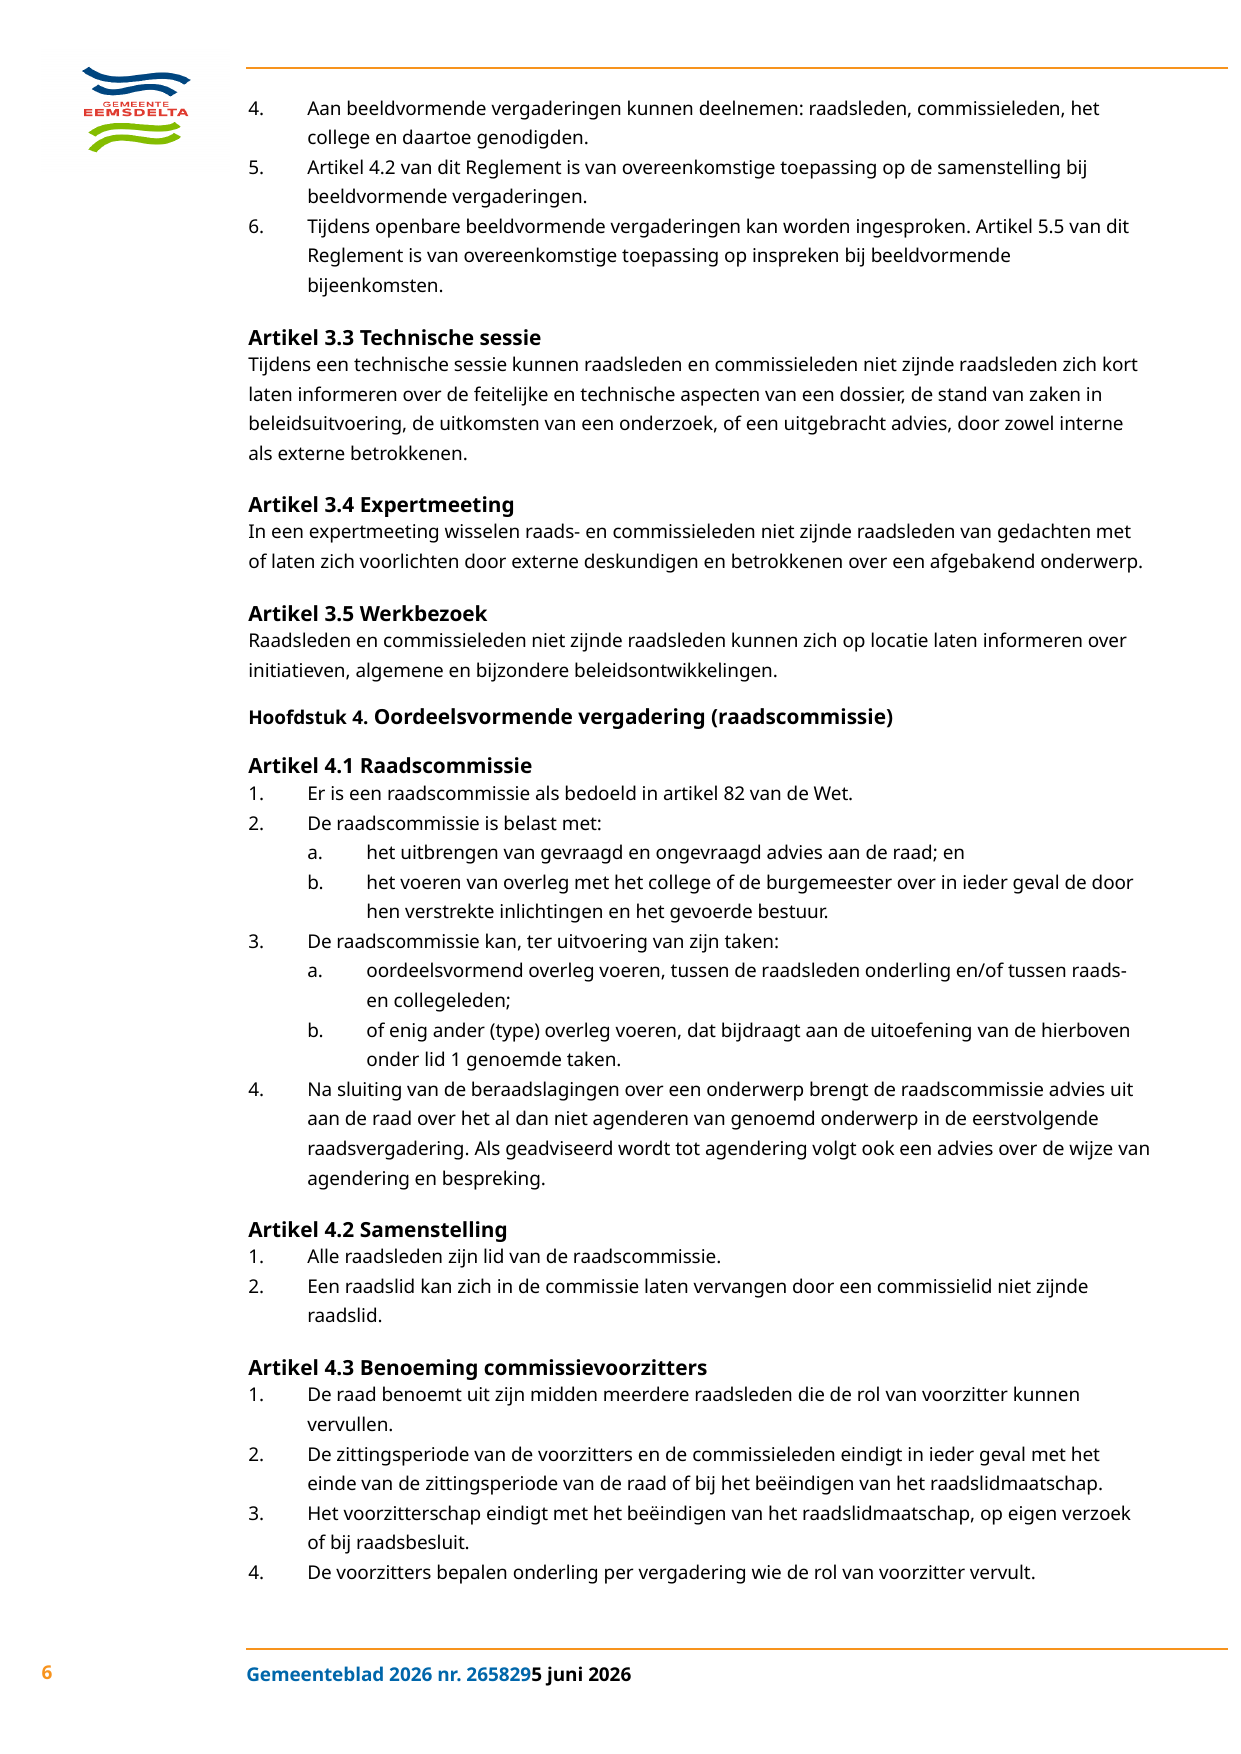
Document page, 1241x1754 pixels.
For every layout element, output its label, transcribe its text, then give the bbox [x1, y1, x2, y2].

list De raadscommissie is belast met: [248, 810, 1152, 835]
list Aan beeldvormende vergaderingen kunnen deelnemen: raadsleden, commissieleden, het college en daartoe genodigden. [248, 95, 1152, 150]
text Artikel 4.1 Raadscommissie [248, 752, 1152, 780]
list De zittingsperiode van de voorzitters en de commissieleden eindigt in ieder geval met het einde van de zittingsperiode van de raad of bij het beëindigen van het raadslidmaatschap. [248, 1441, 1152, 1496]
list Er is een raadscommissie als bedoeld in artikel 82 van de Wet. [248, 780, 1152, 806]
list Na sluiting van de beraadslagingen over een onderwerp brengt de raadscommissie advies uit aan de raad over het al dan niet agenderen van genoemd onderwerp in de eerstvolgende raadsvergadering. Als geadviseerd wordt tot agendering volgt ook een advies over de wijze van agendering en bespreking. [248, 1076, 1152, 1190]
text Tijdens een technische sessie kunnen raadsleden en commissieleden niet zijnde raadsleden zich kort laten informeren over de feitelijke en technische aspecten van een dossier, de stand van zaken in beleidsuitvoering, de uitkomsten van een onderzoek, of een uitgebracht advies, door zowel interne als externe betrokkenen. [248, 351, 1152, 466]
list Alle raadsleden zijn lid van de raadscommissie. [248, 1243, 1152, 1269]
picture [41, 47, 231, 172]
list of enig ander (type) overleg voeren, dat bijdraagt aan de uitoefening van de hierboven onder lid 1 genoemde taken. [307, 1017, 1152, 1072]
list Het voorzitterschap eindigt met het beëindigen van het raadslidmaatschap, op eigen verzoek of bij raadsbesluit. [248, 1500, 1152, 1555]
list Een raadslid kan zich in de commissie laten vervangen door een commissielid niet zijnde raadslid. [248, 1273, 1152, 1328]
text Hoofdstuk 4. Oordeelsvormende vergadering (raadscommissie) [248, 702, 1152, 731]
list Artikel 4.2 van dit Reglement is van overeenkomstige toepassing op de samenstelling bij beeldvormende vergaderingen. [248, 154, 1152, 209]
list De raad benoemt uit zijn midden meerdere raadsleden die de rol van voorzitter kunnen vervullen. [248, 1382, 1152, 1437]
text Artikel 3.4 Expertmeeting [248, 490, 1152, 519]
list het voeren van overleg met het college of de burgemeester over in ieder geval de door hen verstrekte inlichtingen en het gevoerde bestuur. [307, 869, 1152, 924]
text Artikel 4.3 Benoeming commissievoorzitters [248, 1353, 1152, 1382]
text Artikel 3.5 Werkbezoek [248, 599, 1152, 627]
list De raadscommissie kan, ter uitvoering van zijn taken: [248, 928, 1152, 954]
text Artikel 3.3 Technische sessie [248, 323, 1152, 351]
text Artikel 4.2 Samenstelling [248, 1215, 1152, 1243]
text Raadsleden en commissieleden niet zijnde raadsleden kunnen zich op locatie laten informeren over initiatieven, algemene en bijzondere beleidsontwikkelingen. [248, 627, 1152, 682]
list oordeelsvormend overleg voeren, tussen de raadsleden onderling en/of tussen raads- en collegeleden; [307, 958, 1152, 1013]
list Tijdens openbare beeldvormende vergaderingen kan worden ingesproken. Artikel 5.5 van dit Reglement is van overeenkomstige toepassing op inspreken bij beeldvormende bijeenkomsten. [248, 213, 1152, 298]
list De voorzitters bepalen onderling per vergadering wie de rol van voorzitter vervult. [248, 1559, 1152, 1585]
text In een expertmeeting wisselen raads- en commissieleden niet zijnde raadsleden van gedachten met of laten zich voorlichten door externe deskundigen en betrokkenen over een afgebakend onderwerp. [248, 519, 1152, 574]
list het uitbrengen van gevraagd en ongevraagd advies aan de raad; en [307, 839, 1152, 865]
